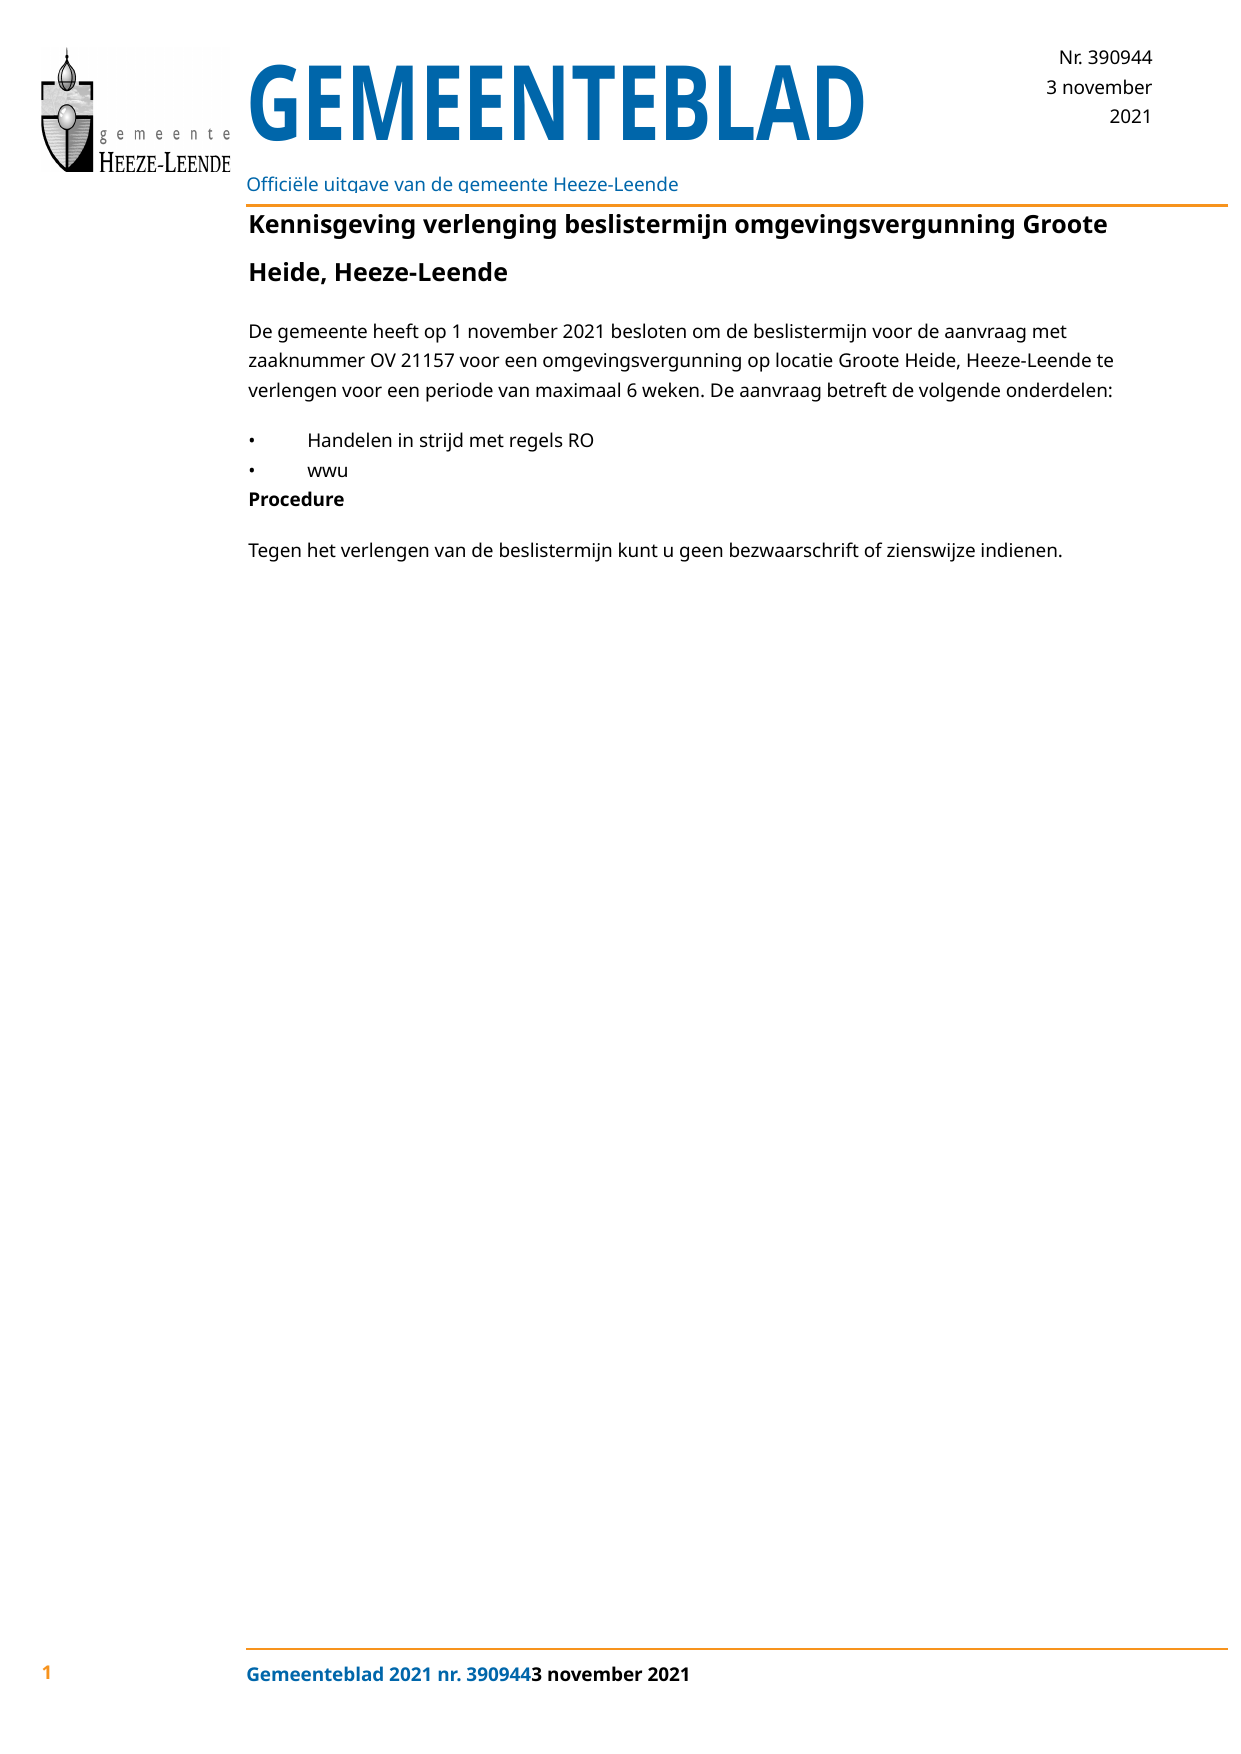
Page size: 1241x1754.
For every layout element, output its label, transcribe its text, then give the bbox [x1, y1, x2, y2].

text Procedure [248, 487, 1152, 512]
list Handelen in strijd met regels RO [248, 427, 1152, 453]
list wwu [248, 457, 1152, 483]
text Tegen het verlengen van de beslistermijn kunt u geen bezwaarschrift of zienswijze indienen. [248, 537, 1152, 563]
picture [41, 47, 231, 172]
text Kennisgeving verlenging beslistermijn omgevingsvergunning Groote Heide, Heeze-Leende [248, 207, 1152, 288]
text De gemeente heeft op 1 november 2021 besloten om de beslistermijn voor de aanvraag met zaaknummer OV 21157 voor een omgevingsvergunning op locatie Groote Heide, Heeze-Leende te verlengen voor een periode van maximaal 6 weken. De aanvraag betreft de volgende onderdelen: [248, 318, 1152, 403]
